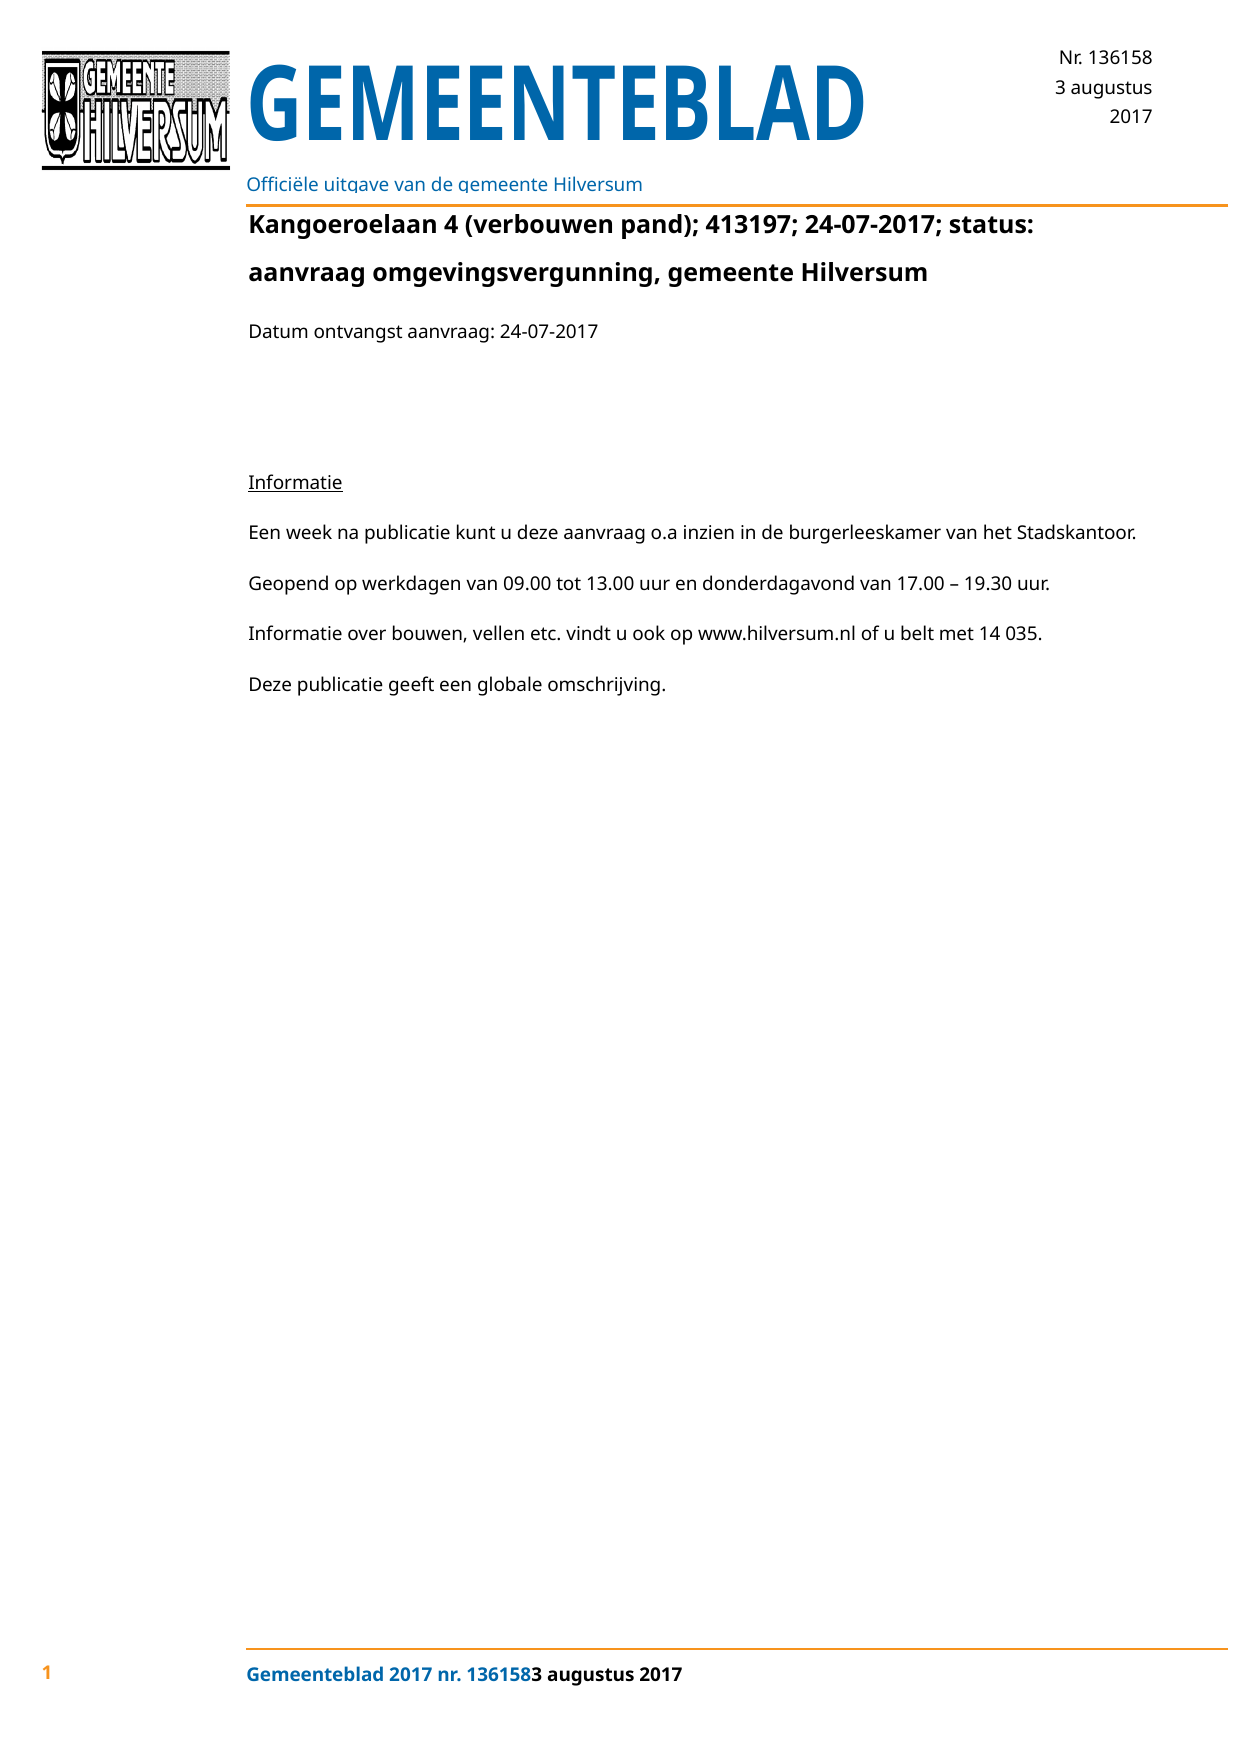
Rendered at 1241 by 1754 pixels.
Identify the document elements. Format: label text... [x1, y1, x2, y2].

text Informatie over bouwen, vellen etc. vindt u ook op www.hilversum.nl of u belt met 14 035. [248, 620, 1152, 646]
text Geopend op werkdagen van 09.00 tot 13.00 uur en donderdagavond van 17.00 – 19.30 uur. [248, 570, 1152, 596]
text Een week na publicatie kunt u deze aanvraag o.a inzien in de burgerleeskamer van het Stadskantoor. [248, 519, 1152, 545]
text Informatie [248, 469, 1152, 495]
text Kangoeroelaan 4 (verbouwen pand); 413197; 24-07-2017; status: aanvraag omgevingsvergunning, gemeente Hilversum [248, 207, 1152, 288]
text Deze publicatie geeft een globale omschrijving. [248, 671, 1152, 697]
text Datum ontvangst aanvraag: 24-07-2017 [248, 318, 1152, 344]
picture [41, 47, 231, 172]
